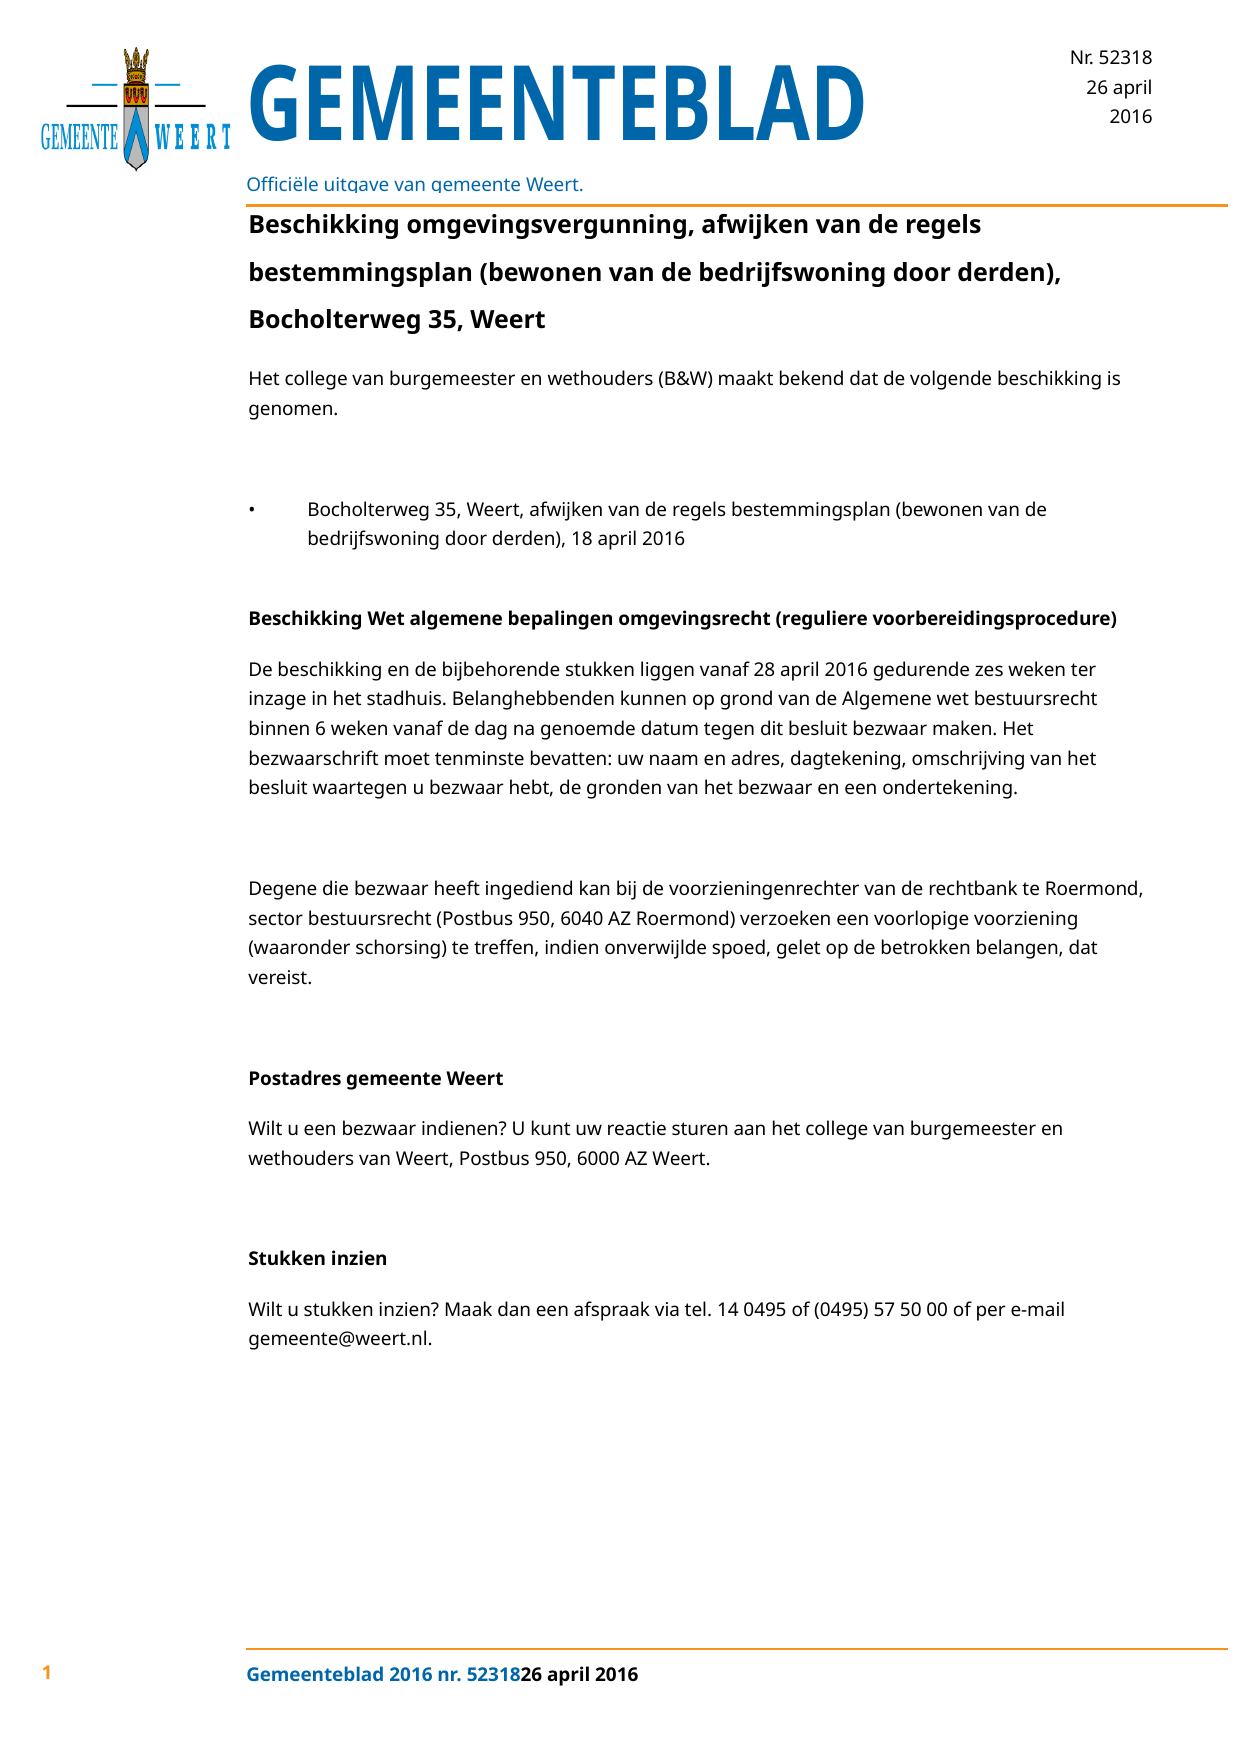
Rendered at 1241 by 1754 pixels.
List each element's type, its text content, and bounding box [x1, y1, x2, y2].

text Stukken inzien [248, 1246, 1152, 1271]
text De beschikking en de bijbehorende stukken liggen vanaf 28 april 2016 gedurende zes weken ter inzage in het stadhuis. Belanghebbenden kunnen op grond van de Algemene wet bestuursrecht binnen 6 weken vanaf de dag na genoemde datum tegen dit besluit bezwaar maken. Het bezwaarschrift moet tenminste bevatten: uw naam en adres, dagtekening, omschrijving van het besluit waartegen u bezwaar hebt, de gronden van het bezwaar en een ondertekening. [248, 656, 1152, 800]
text Postadres gemeente Weert [248, 1065, 1152, 1090]
text Beschikking Wet algemene bepalingen omgevingsrecht (reguliere voorbereidingsprocedure) [248, 606, 1152, 631]
text Beschikking omgevingsvergunning, afwijken van de regels bestemmingsplan (bewonen van de bedrijfswoning door derden), Bocholterweg 35, Weert [248, 207, 1152, 336]
text Wilt u stukken inzien? Maak dan een afspraak via tel. 14 0495 of (0495) 57 50 00 of per e-mail gemeente@weert.nl. [248, 1296, 1152, 1351]
text Wilt u een bezwaar indienen? U kunt uw reactie sturen aan het college van burgemeester en wethouders van Weert, Postbus 950, 6000 AZ Weert. [248, 1115, 1152, 1170]
text Het college van burgemeester en wethouders (B&W) maakt bekend dat de volgende beschikking is genomen. [248, 366, 1152, 421]
list Bocholterweg 35, Weert, afwijken van de regels bestemmingsplan (bewonen van de bedrijfswoning door derden), 18 april 2016 [248, 496, 1152, 551]
picture [41, 47, 231, 172]
text Degene die bezwaar heeft ingediend kan bij de voorzieningenrechter van de rechtbank te Roermond, sector bestuursrecht (Postbus 950, 6040 AZ Roermond) verzoeken een voorlopige voorziening (waaronder schorsing) te treffen, indien onverwijlde spoed, gelet op de betrokken belangen, dat vereist. [248, 875, 1152, 989]
